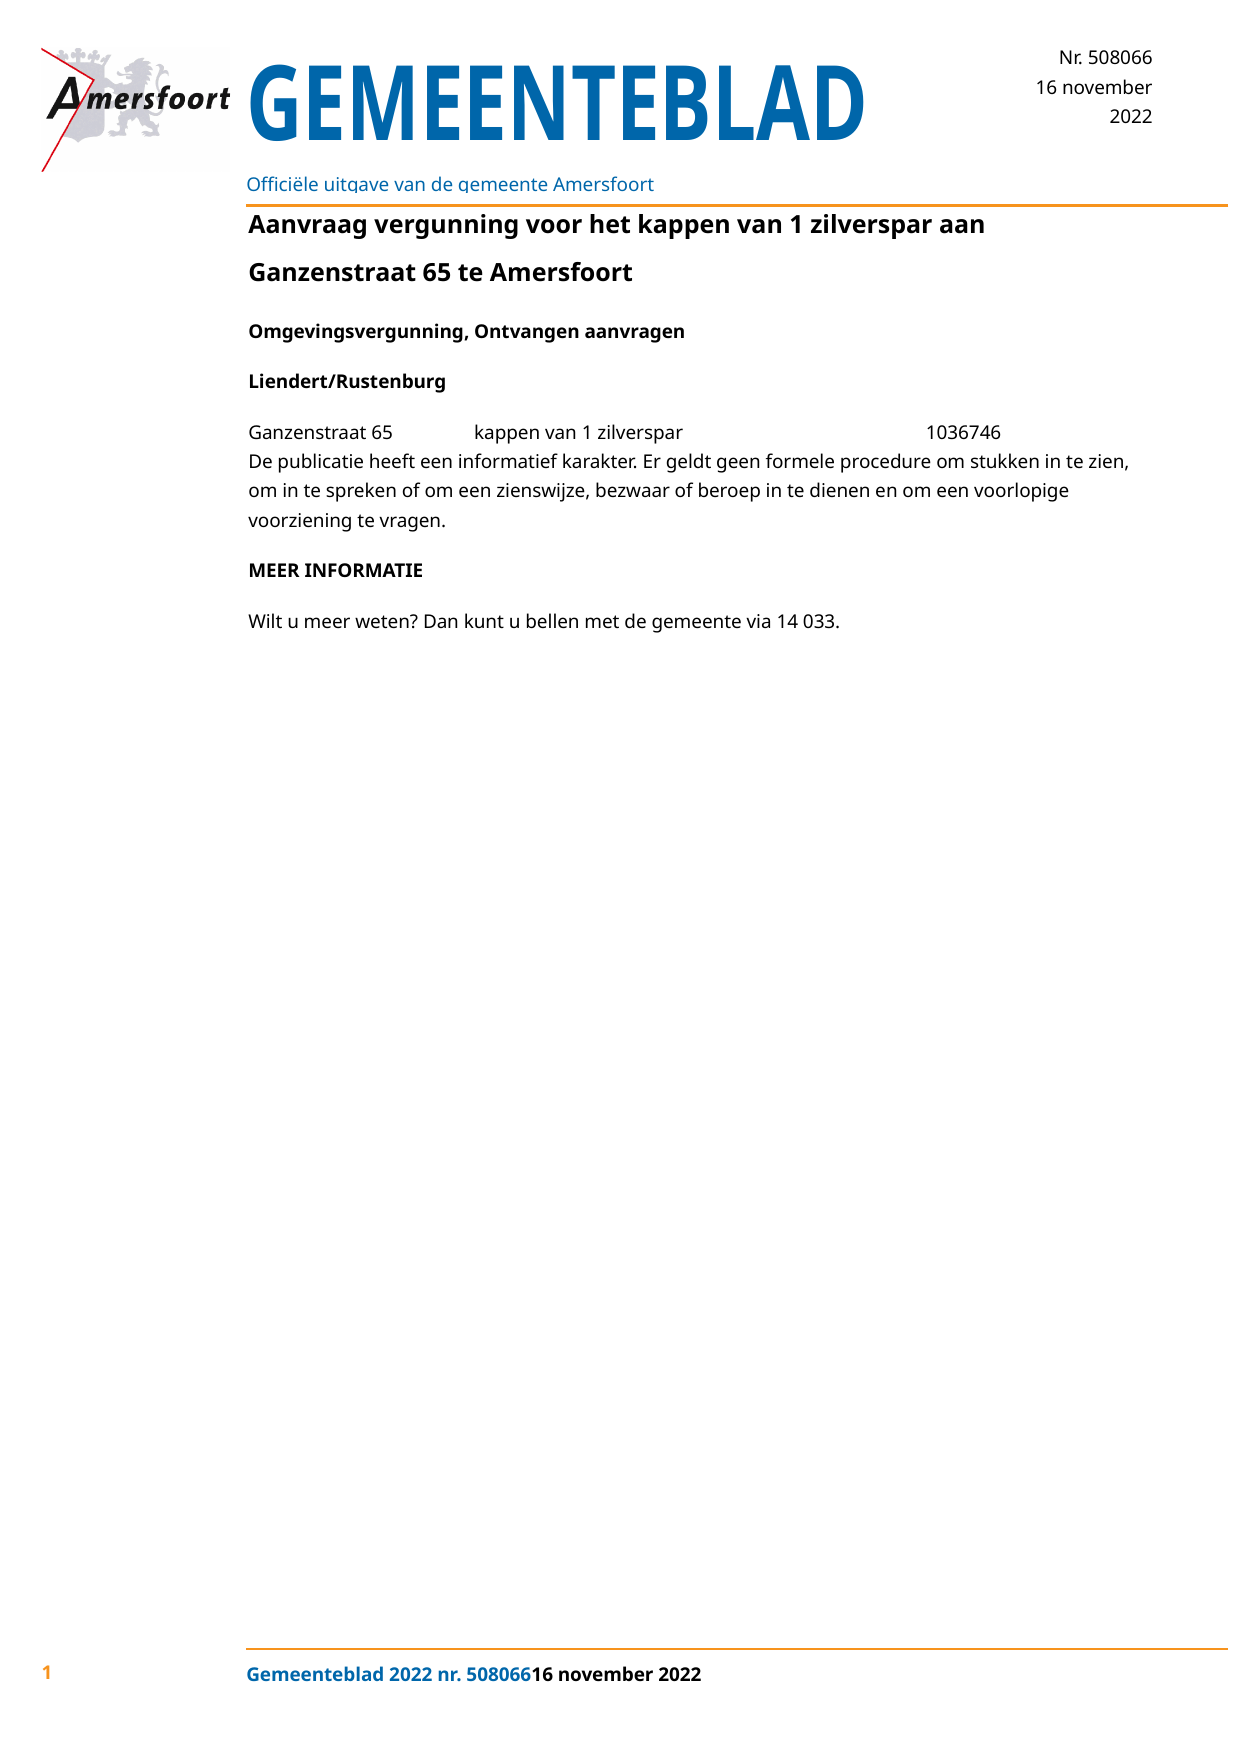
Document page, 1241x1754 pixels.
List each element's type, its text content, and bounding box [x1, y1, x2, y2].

table_header [700, 419, 926, 444]
text Wilt u meer weten? Dan kunt u bellen met de gemeente via 14 033. [248, 608, 1152, 633]
table_header kappen van 1 zilverspar [474, 419, 700, 444]
text Liendert/Rustenburg [248, 368, 1152, 394]
picture [41, 47, 231, 172]
text MEER INFORMATIE [248, 557, 1152, 583]
table_header Ganzenstraat 65 [248, 419, 474, 444]
table_header 1036746 [926, 419, 1152, 444]
text De publicatie heeft een informatief karakter. Er geldt geen formele procedure om stukken in te zien, om in te spreken of om een zienswijze, bezwaar of beroep in te dienen en om een voorlopige voorziening te vragen. [248, 448, 1152, 533]
text Omgevingsvergunning, Ontvangen aanvragen [248, 318, 1152, 344]
text Aanvraag vergunning voor het kappen van 1 zilverspar aan Ganzenstraat 65 te Amersfoort [248, 207, 1152, 288]
